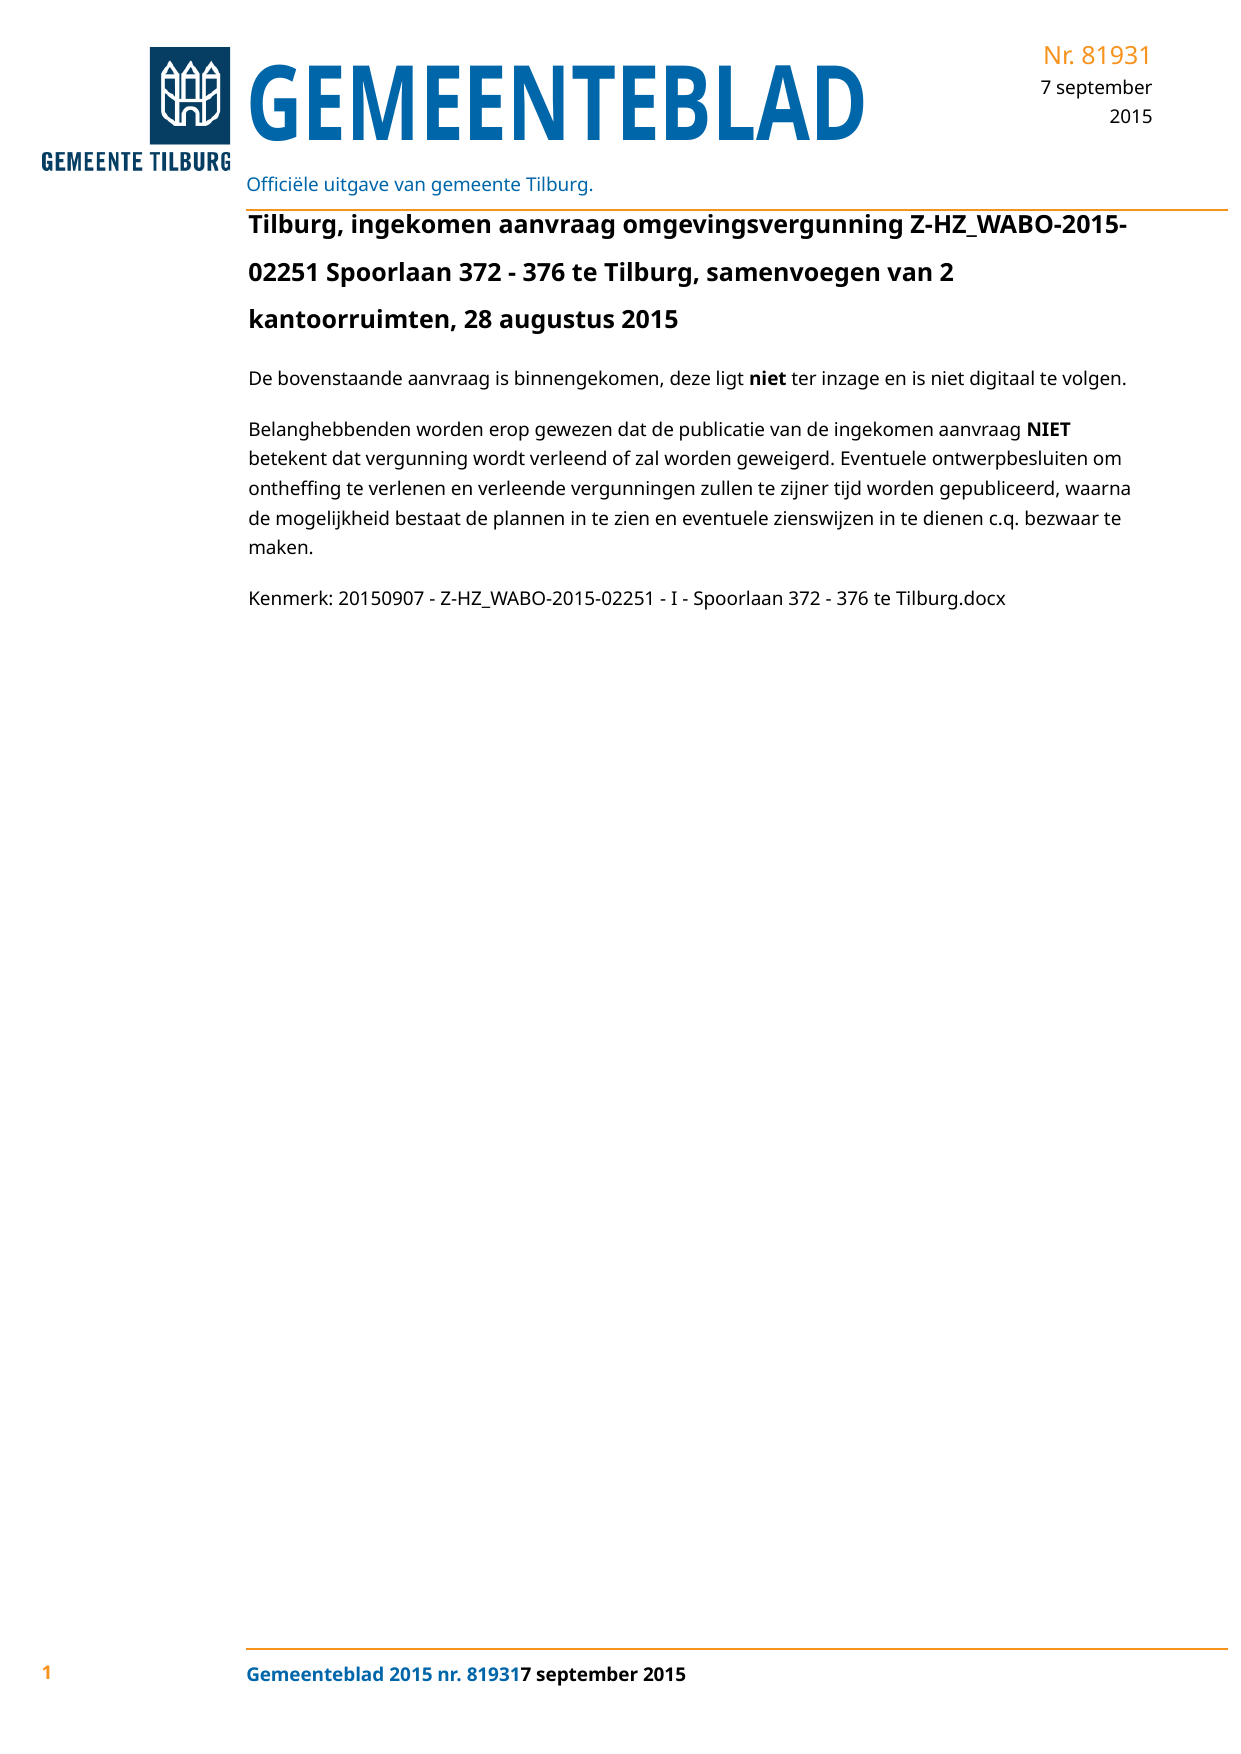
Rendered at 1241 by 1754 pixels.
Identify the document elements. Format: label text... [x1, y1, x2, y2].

text Kenmerk: 20150907 - Z-HZ_WABO-2015-02251 - I - Spoorlaan 372 - 376 te Tilburg.docx [248, 585, 1152, 610]
picture [41, 47, 231, 172]
text Belanghebbenden worden erop gewezen dat de publicatie van de ingekomen aanvraag NIET betekent dat vergunning wordt verleend of zal worden geweigerd. Eventuele ontwerpbesluiten om ontheffing te verlenen en verleende vergunningen zullen te zijner tijd worden gepubliceerd, waarna de mogelijkheid bestaat de plannen in te zien en eventuele zienswijzen in te dienen c.q. bezwaar te maken. [248, 416, 1152, 560]
text De bovenstaande aanvraag is binnengekomen, deze ligt niet ter inzage en is niet digitaal te volgen. [248, 366, 1152, 391]
text Tilburg, ingekomen aanvraag omgevingsvergunning Z-HZ_WABO-2015-02251 Spoorlaan 372 - 376 te Tilburg, samenvoegen van 2 kantoorruimten, 28 augustus 2015 [248, 211, 1152, 336]
